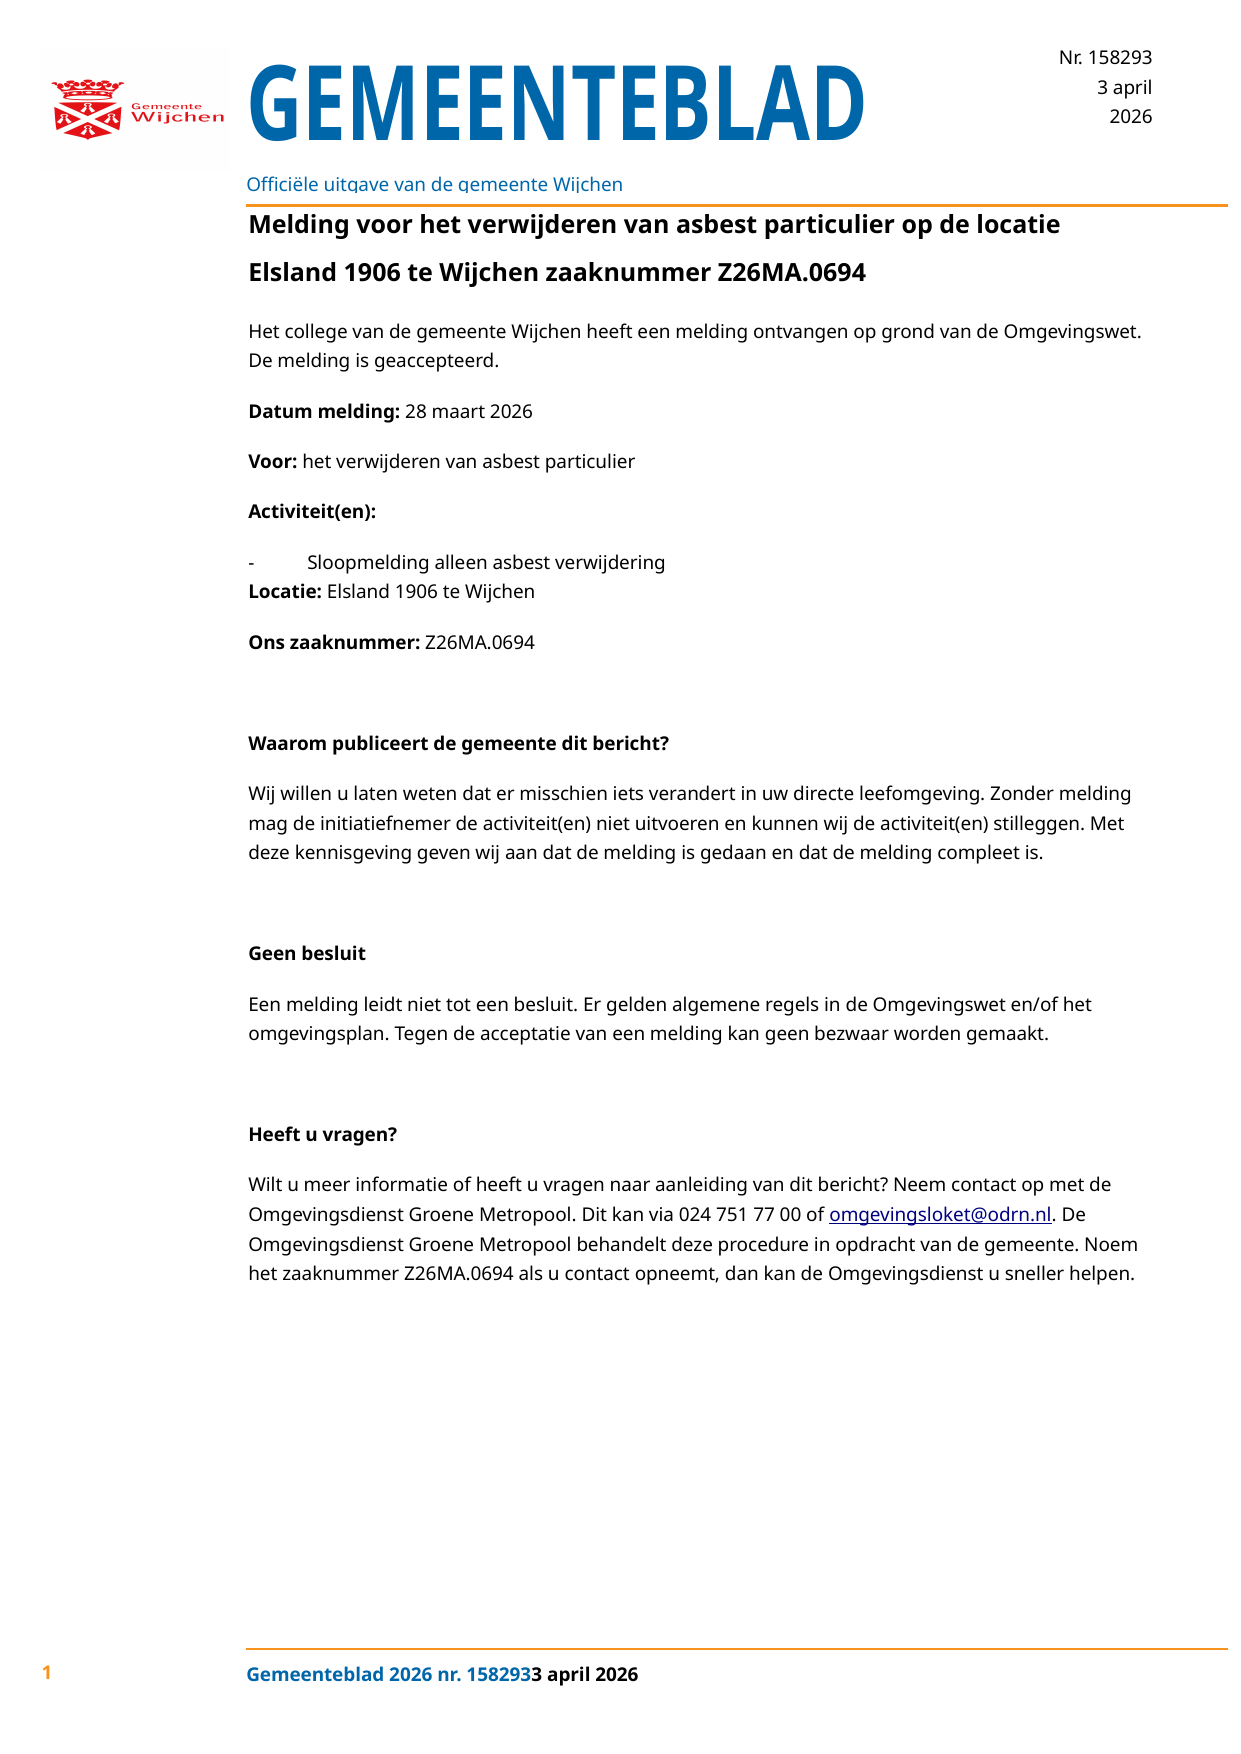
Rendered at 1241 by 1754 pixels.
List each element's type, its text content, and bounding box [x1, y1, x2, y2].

text Locatie: Elsland 1906 te Wijchen [248, 579, 1152, 604]
text Ons zaaknummer: Z26MA.0694 [248, 629, 1152, 655]
text Datum melding: 28 maart 2026 [248, 398, 1152, 424]
text Melding voor het verwijderen van asbest particulier op de locatie Elsland 1906 te Wijchen zaaknummer Z26MA.0694 [248, 207, 1152, 288]
text Waarom publiceert de gemeente dit bericht? [248, 730, 1152, 756]
picture [41, 47, 231, 172]
text Een melding leidt niet tot een besluit. Er gelden algemene regels in de Omgevingswet en/of het omgevingsplan. Tegen de acceptatie van een melding kan geen bezwaar worden gemaakt. [248, 991, 1152, 1046]
text Het college van de gemeente Wijchen heeft een melding ontvangen op grond van de Omgevingswet. De melding is geaccepteerd. [248, 318, 1152, 373]
text Activiteit(en): [248, 499, 1152, 524]
text Geen besluit [248, 940, 1152, 966]
text Wilt u meer informatie of heeft u vragen naar aanleiding van dit bericht? Neem contact op met de Omgevingsdienst Groene Metropool. Dit kan via 024 751 77 00 of omgevingsloket@odrn.nl. De Omgevingsdienst Groene Metropool behandelt deze procedure in opdracht van de gemeente. Noem het zaaknummer Z26MA.0694 als u contact opneemt, dan kan de Omgevingsdienst u sneller helpen. [248, 1172, 1152, 1286]
text Voor: het verwijderen van asbest particulier [248, 448, 1152, 474]
text Heeft u vragen? [248, 1121, 1152, 1147]
list Sloopmelding alleen asbest verwijdering [248, 549, 1152, 575]
text Wij willen u laten weten dat er misschien iets verandert in uw directe leefomgeving. Zonder melding mag de initiatiefnemer de activiteit(en) niet uitvoeren en kunnen wij de activiteit(en) stilleggen. Met deze kennisgeving geven wij aan dat de melding is gedaan en dat de melding compleet is. [248, 780, 1152, 865]
